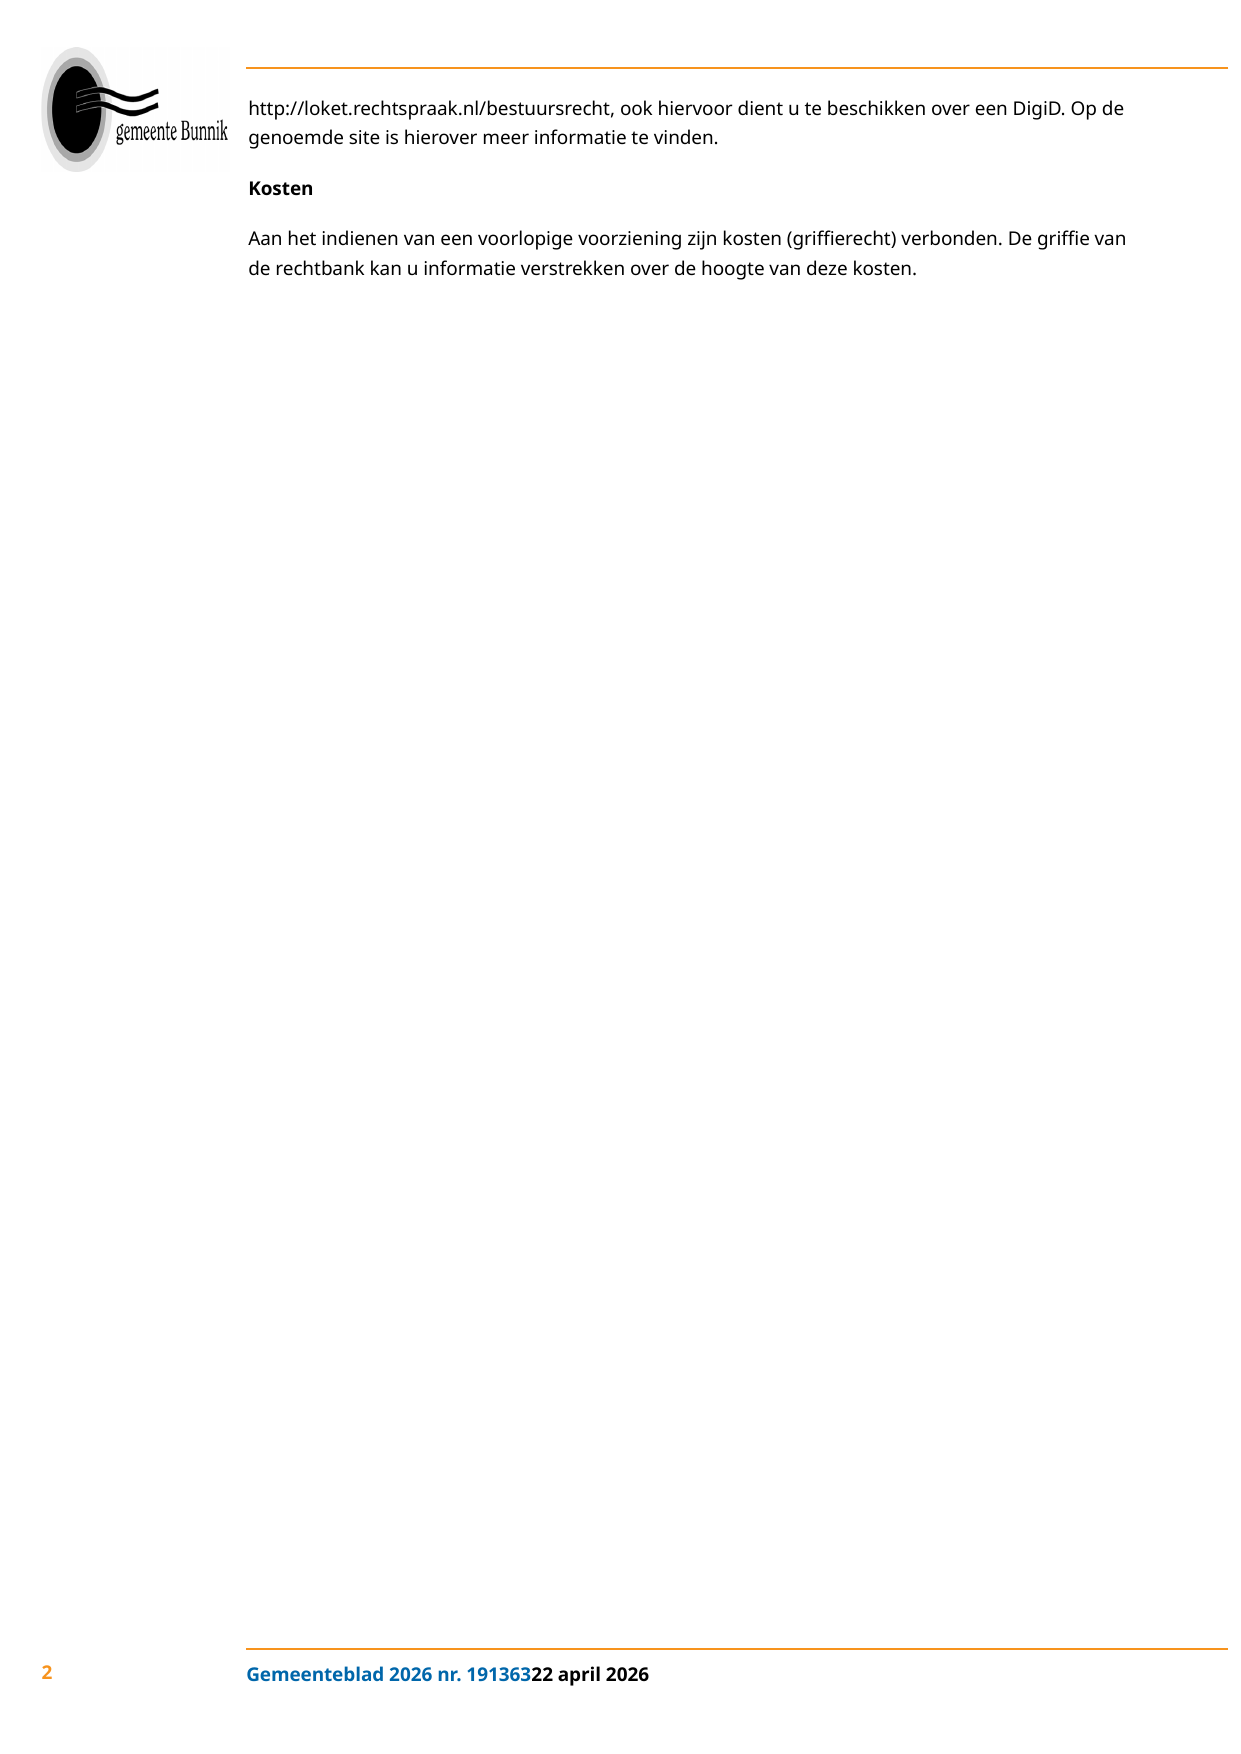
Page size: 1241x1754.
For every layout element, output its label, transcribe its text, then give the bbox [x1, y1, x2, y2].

text Aan het indienen van een voorlopige voorziening zijn kosten (griffierecht) verbonden. De griffie van de rechtbank kan u informatie verstrekken over de hoogte van deze kosten. [248, 225, 1152, 281]
picture [41, 47, 231, 172]
text Kosten [248, 175, 1152, 201]
text http://loket.rechtspraak.nl/bestuursrecht, ook hiervoor dient u te beschikken over een DigiD. Op de genoemde site is hierover meer informatie te vinden. [248, 95, 1152, 150]
